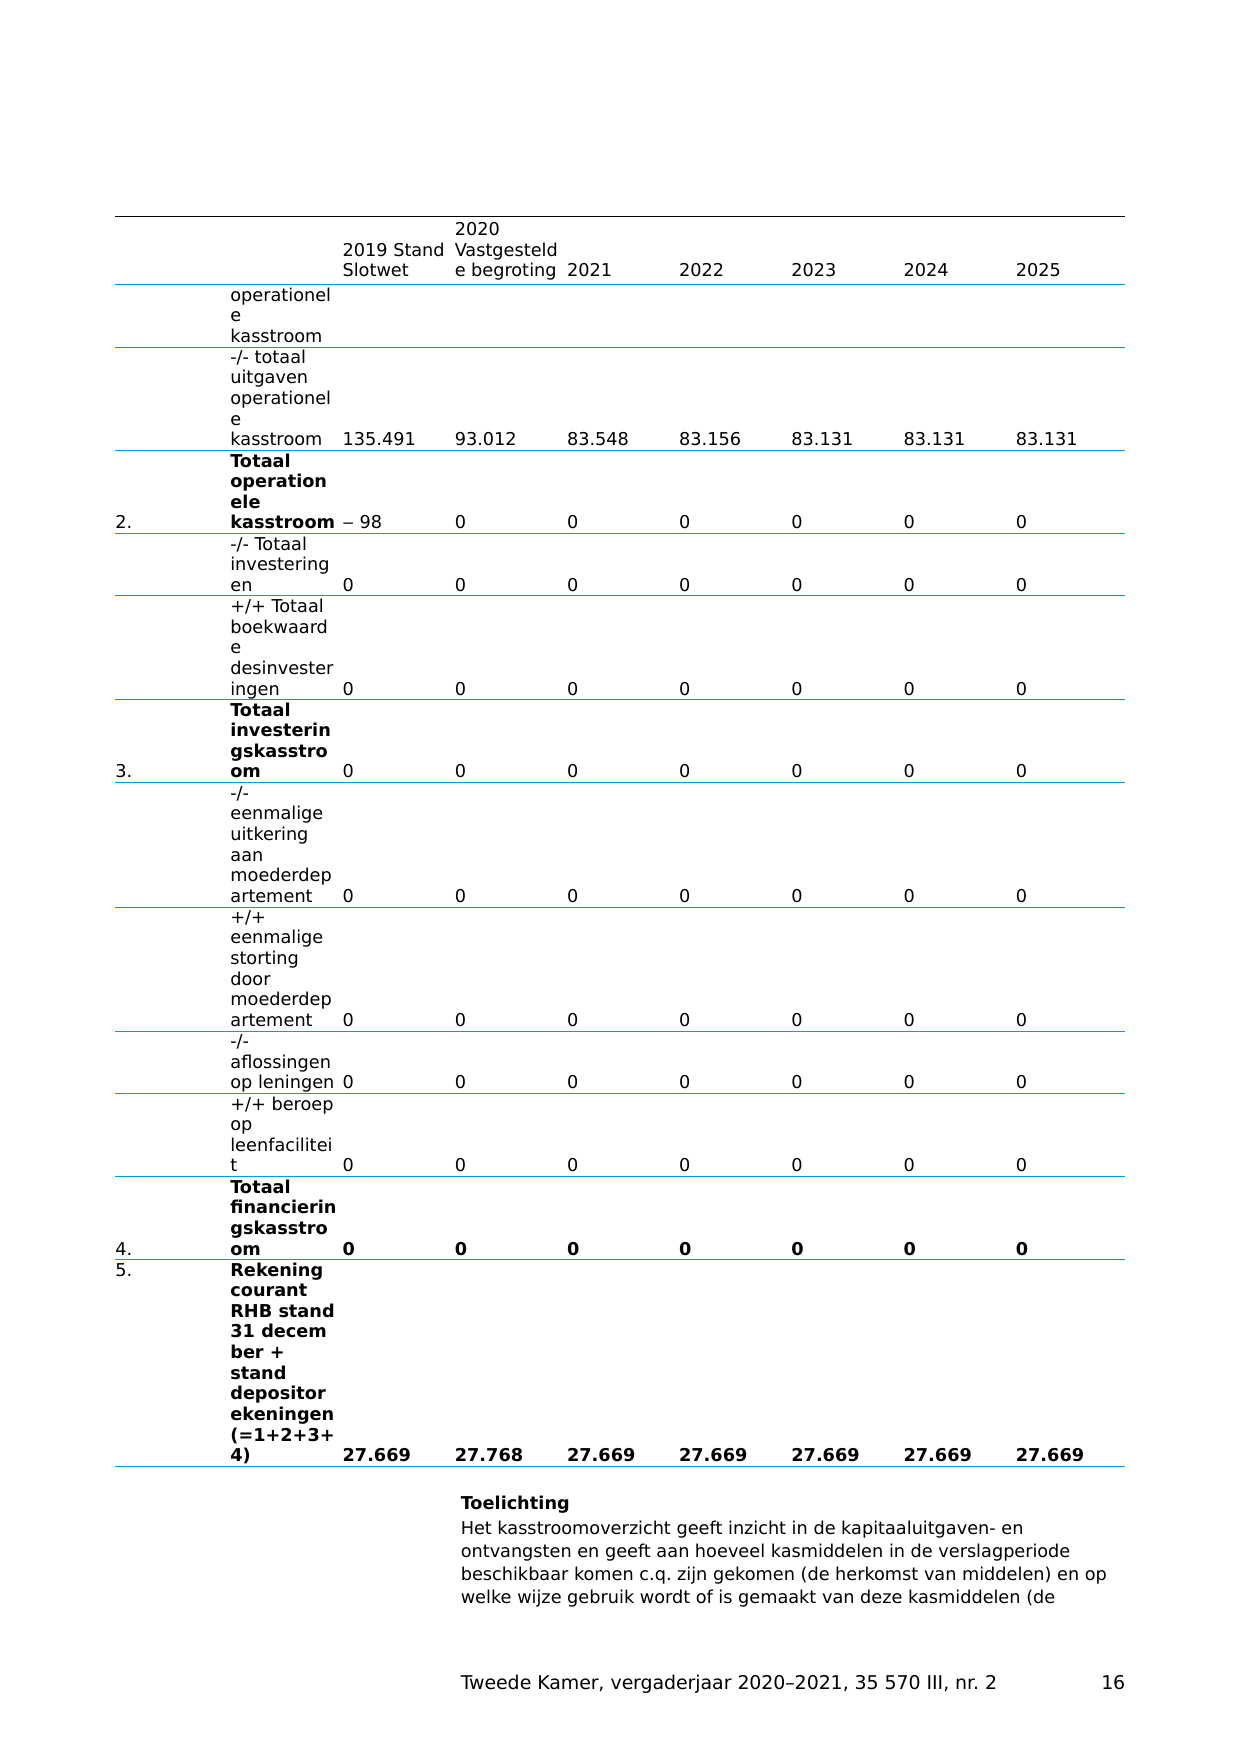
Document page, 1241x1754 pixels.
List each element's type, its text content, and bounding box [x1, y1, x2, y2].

table_cell 27.669 [788, 1260, 900, 1466]
table_cell [115, 217, 227, 284]
table_cell 0 [788, 783, 900, 906]
table_cell 0 [452, 1094, 564, 1176]
table_cell [788, 285, 900, 346]
table_cell 0 [452, 534, 564, 595]
table_cell 0 [788, 1177, 900, 1259]
table_cell 0 [1013, 534, 1125, 595]
table_cell 2024 [900, 217, 1013, 284]
table_cell 0 [1013, 451, 1125, 533]
table_cell 0 [788, 1094, 900, 1176]
table_cell 0 [788, 451, 900, 533]
table_cell [452, 285, 564, 346]
table_cell 0 [1013, 1032, 1125, 1093]
table_cell 0 [1013, 783, 1125, 906]
table_cell 83.131 [1013, 348, 1125, 450]
table_cell 0 [1013, 700, 1125, 782]
table_cell 0 [452, 1032, 564, 1093]
table_cell 0 [676, 596, 788, 699]
table_cell 0 [564, 908, 676, 1031]
table_cell 0 [340, 596, 452, 699]
table_cell [900, 285, 1013, 346]
table_cell [115, 1032, 227, 1093]
table_cell 27.669 [1013, 1260, 1125, 1466]
table_cell [115, 348, 227, 450]
table_cell 2025 [1013, 217, 1125, 284]
table_cell operationele kasstroom [227, 285, 339, 346]
table_cell [676, 285, 788, 346]
table_cell 0 [564, 451, 676, 533]
table_cell 0 [340, 1094, 452, 1176]
table_cell 135.491 [340, 348, 452, 450]
table_cell 0 [676, 783, 788, 906]
table_cell 2022 [676, 217, 788, 284]
table_cell [340, 285, 452, 346]
table_cell 2023 [788, 217, 900, 284]
table_cell 0 [900, 1177, 1013, 1259]
table_cell 4. [115, 1177, 227, 1259]
table_cell [115, 285, 227, 346]
table_cell 0 [340, 700, 452, 782]
table_cell 0 [676, 1032, 788, 1093]
table_cell Rekening courant RHB stand 31 december + stand depositorekeningen (=1+2+3+4) [227, 1260, 339, 1466]
table_cell 0 [900, 1094, 1013, 1176]
table_cell Totaal operationele kasstroom [227, 451, 339, 533]
table_cell 0 [340, 908, 452, 1031]
table_cell 3. [115, 700, 227, 782]
table_cell 0 [788, 908, 900, 1031]
table_cell 0 [1013, 908, 1125, 1031]
table_cell [115, 1094, 227, 1176]
table_cell Totaal investeringskasstroom [227, 700, 339, 782]
table_cell [1013, 285, 1125, 346]
table_cell 2019 Stand Slotwet [340, 217, 452, 284]
table_cell 0 [1013, 1177, 1125, 1259]
table_cell 83.131 [788, 348, 900, 450]
table_cell 0 [1013, 596, 1125, 699]
table_cell 0 [452, 1177, 564, 1259]
table_cell [115, 596, 227, 699]
table_cell 0 [788, 1032, 900, 1093]
table_cell 2. [115, 451, 227, 533]
table_cell 0 [900, 908, 1013, 1031]
table_cell 0 [340, 534, 452, 595]
table_cell 0 [788, 700, 900, 782]
table_cell 0 [564, 596, 676, 699]
table_cell 27.669 [564, 1260, 676, 1466]
table_cell 0 [340, 1177, 452, 1259]
table_cell 83.548 [564, 348, 676, 450]
table_cell [227, 217, 339, 284]
table_cell 83.156 [676, 348, 788, 450]
table_cell -/- totaal uitgaven operationele kasstroom [227, 348, 339, 450]
table_cell 0 [788, 596, 900, 699]
table_cell -/- eenmalige uitkering aan moederdepartement [227, 783, 339, 906]
table_cell 0 [452, 596, 564, 699]
table_cell 2021 [564, 217, 676, 284]
table_cell 0 [900, 700, 1013, 782]
table_cell 0 [564, 700, 676, 782]
table_cell 0 [340, 1032, 452, 1093]
table_cell -/- Totaal investeringen [227, 534, 339, 595]
table_cell 0 [900, 451, 1013, 533]
table_cell Totaal financieringskasstroom [227, 1177, 339, 1259]
table_cell 0 [564, 783, 676, 906]
table_cell 0 [900, 783, 1013, 906]
table_cell 0 [452, 451, 564, 533]
table_cell 0 [452, 783, 564, 906]
table_cell 0 [900, 1032, 1013, 1093]
table_cell +/+ eenmalige storting door moederdepartement [227, 908, 339, 1031]
text Het kasstroomoverzicht geeft inzicht in de kapitaaluitgaven- en ontvangsten en geeft aan hoeveel kasmiddelen in de verslagperiode beschikbaar komen c.q. zijn gekomen (de herkomst van middelen) en op welke wijze gebruik wordt of is gemaakt van deze kasmiddelen (de [461, 1516, 1125, 1608]
table_cell 0 [452, 908, 564, 1031]
table_cell [115, 783, 227, 906]
table_header Tabel 6 Kasstroomoverzicht over het jaar 2021 (bedragen x € 1.000) [115, 191, 1125, 216]
text Toelichting [461, 1491, 1125, 1514]
table_cell 27.768 [452, 1260, 564, 1466]
table_cell 0 [676, 1177, 788, 1259]
table_cell 0 [564, 534, 676, 595]
table_cell +/+ beroep op leenfaciliteit [227, 1094, 339, 1176]
table_cell 0 [676, 908, 788, 1031]
table_cell 0 [900, 534, 1013, 595]
table_cell 27.669 [340, 1260, 452, 1466]
table_cell 0 [788, 534, 900, 595]
table_cell 0 [564, 1032, 676, 1093]
table_cell 2020 Vastgestelde begroting [452, 217, 564, 284]
table_cell ‒ 98 [340, 451, 452, 533]
table_cell 0 [1013, 1094, 1125, 1176]
table_cell 0 [676, 451, 788, 533]
table_cell 5. [115, 1260, 227, 1466]
table_cell 0 [564, 1094, 676, 1176]
table_cell -/- aflossingen op leningen [227, 1032, 339, 1093]
table_cell 0 [676, 534, 788, 595]
table_cell 0 [900, 596, 1013, 699]
table_cell 93.012 [452, 348, 564, 450]
table_cell 27.669 [676, 1260, 788, 1466]
table_cell [564, 285, 676, 346]
table_cell [115, 534, 227, 595]
table_cell 83.131 [900, 348, 1013, 450]
table_cell +/+ Totaal boekwaarde desinvesteringen [227, 596, 339, 699]
table_cell 0 [676, 1094, 788, 1176]
table_cell 0 [452, 700, 564, 782]
table_cell 0 [676, 700, 788, 782]
table_cell 0 [340, 783, 452, 906]
table_cell 27.669 [900, 1260, 1013, 1466]
table_cell [115, 908, 227, 1031]
table_cell 0 [564, 1177, 676, 1259]
